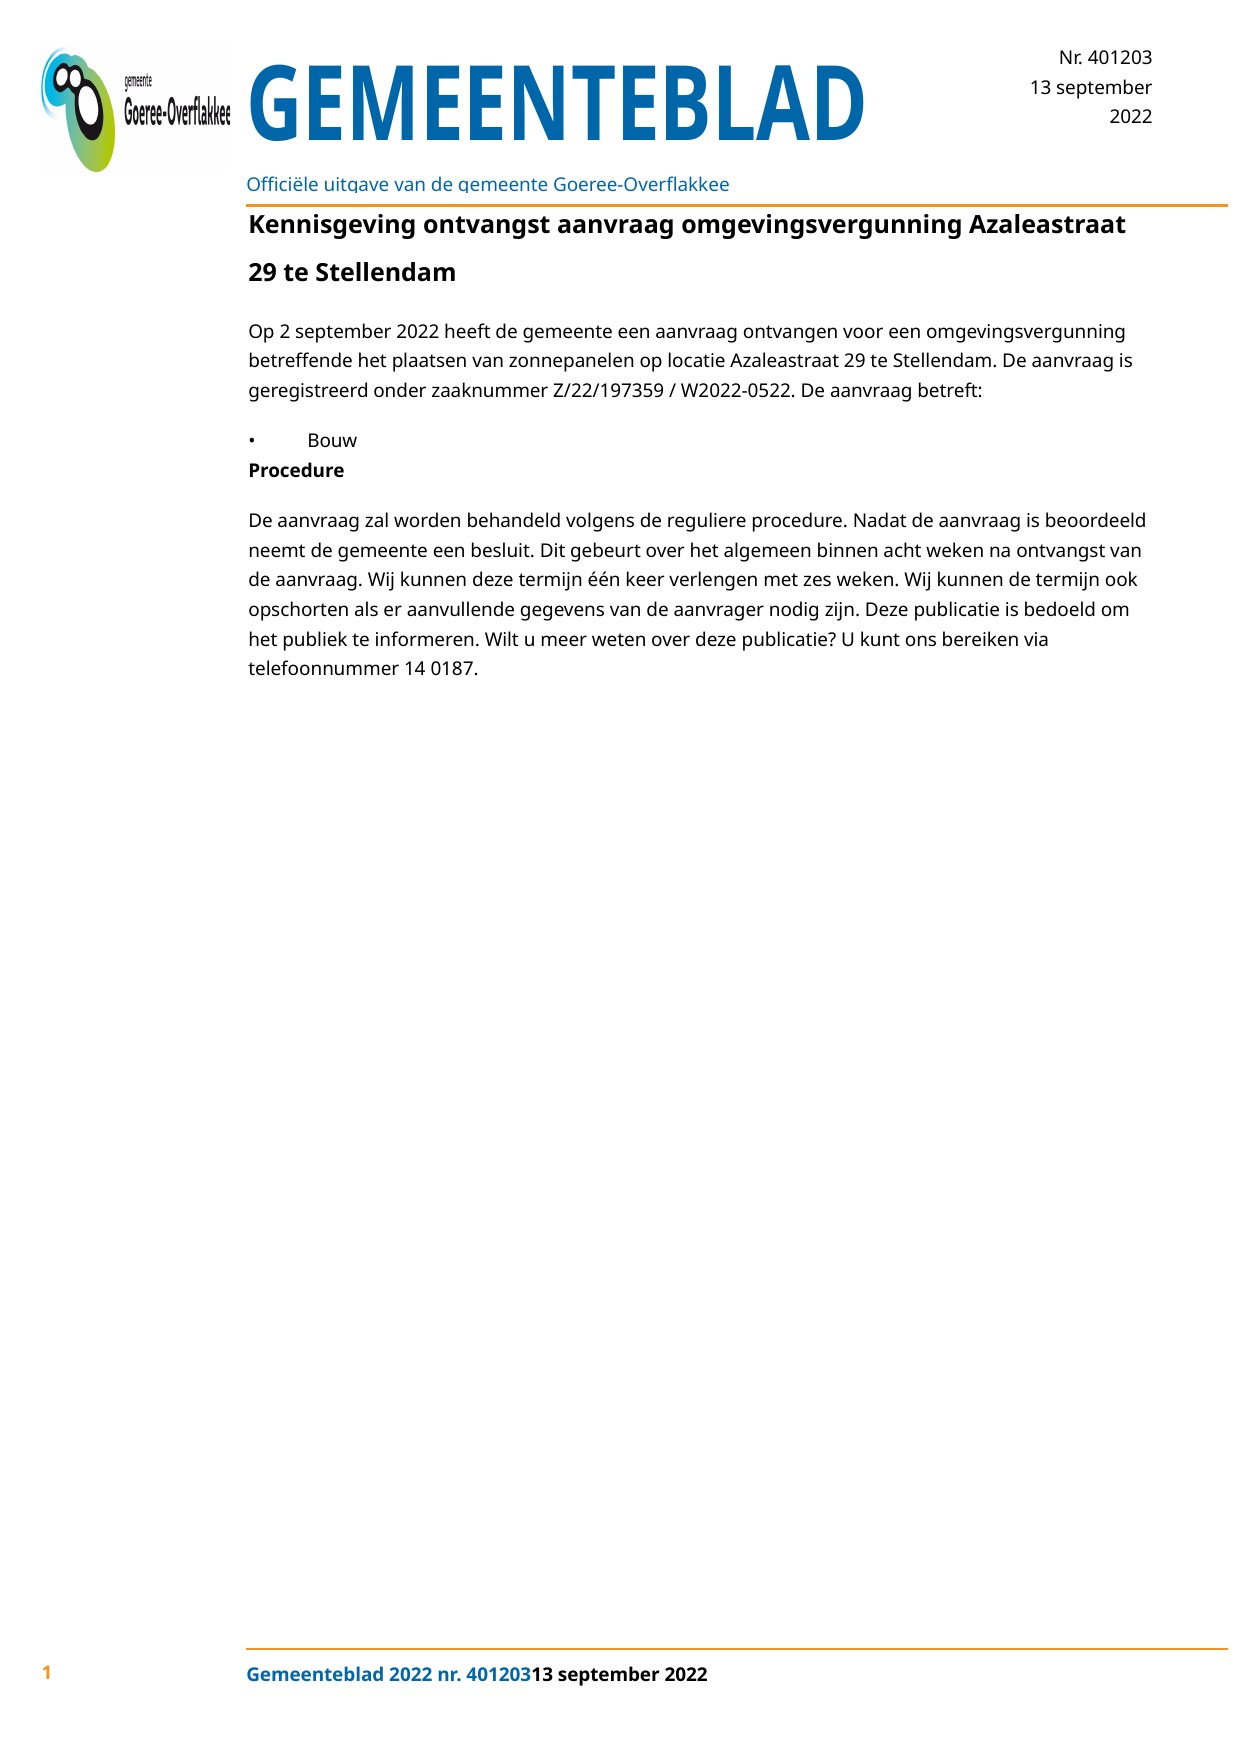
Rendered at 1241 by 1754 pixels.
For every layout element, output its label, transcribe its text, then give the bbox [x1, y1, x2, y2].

text Kennisgeving ontvangst aanvraag omgevingsvergunning Azaleastraat 29 te Stellendam [248, 207, 1152, 288]
picture [41, 47, 231, 172]
list Bouw [248, 427, 1152, 453]
text Procedure [248, 457, 1152, 483]
text De aanvraag zal worden behandeld volgens de reguliere procedure. Nadat de aanvraag is beoordeeld neemt de gemeente een besluit. Dit gebeurt over het algemeen binnen acht weken na ontvangst van de aanvraag. Wij kunnen deze termijn één keer verlengen met zes weken. Wij kunnen de termijn ook opschorten als er aanvullende gegevens van de aanvrager nodig zijn. Deze publicatie is bedoeld om het publiek te informeren. Wilt u meer weten over deze publicatie? U kunt ons bereiken via telefoonnummer 14 0187. [248, 507, 1152, 681]
text Op 2 september 2022 heeft de gemeente een aanvraag ontvangen voor een omgevingsvergunning betreffende het plaatsen van zonnepanelen op locatie Azaleastraat 29 te Stellendam. De aanvraag is geregistreerd onder zaaknummer Z/22/197359 / W2022-0522. De aanvraag betreft: [248, 318, 1152, 403]
